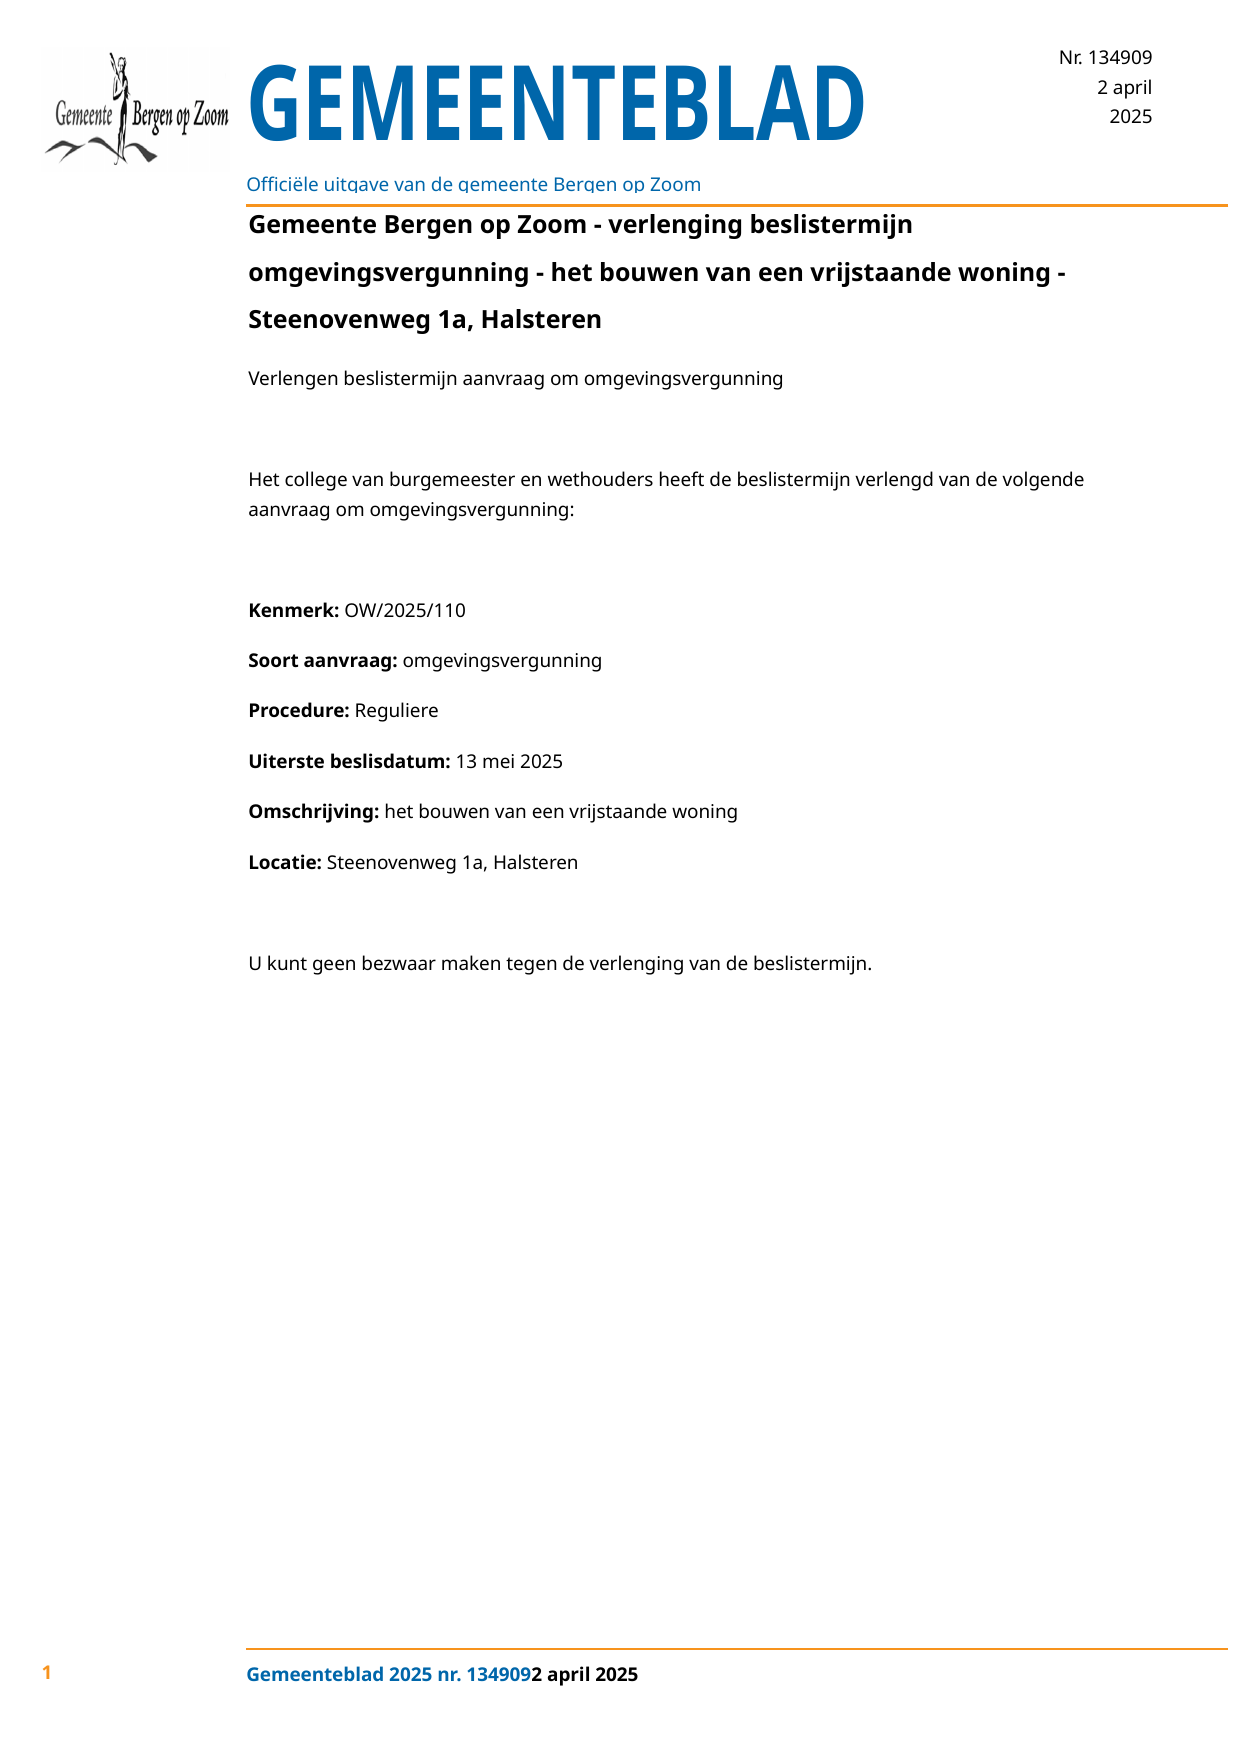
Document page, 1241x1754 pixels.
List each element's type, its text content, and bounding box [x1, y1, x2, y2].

text Gemeente Bergen op Zoom - verlenging beslistermijn omgevingsvergunning - het bouwen van een vrijstaande woning - Steenovenweg 1a, Halsteren [248, 207, 1152, 336]
text Het college van burgemeester en wethouders heeft de beslistermijn verlengd van de volgende aanvraag om omgevingsvergunning: [248, 466, 1152, 522]
text Uiterste beslisdatum: 13 mei 2025 [248, 748, 1152, 774]
text Omschrijving: het bouwen van een vrijstaande woning [248, 798, 1152, 824]
text Soort aanvraag: omgevingsvergunning [248, 647, 1152, 673]
text Procedure: Reguliere [248, 698, 1152, 723]
text Locatie: Steenovenweg 1a, Halsteren [248, 849, 1152, 874]
text U kunt geen bezwaar maken tegen de verlenging van de beslistermijn. [248, 950, 1152, 975]
text Kenmerk: OW/2025/110 [248, 597, 1152, 622]
text Verlengen beslistermijn aanvraag om omgevingsvergunning [248, 366, 1152, 391]
picture [41, 47, 231, 172]
